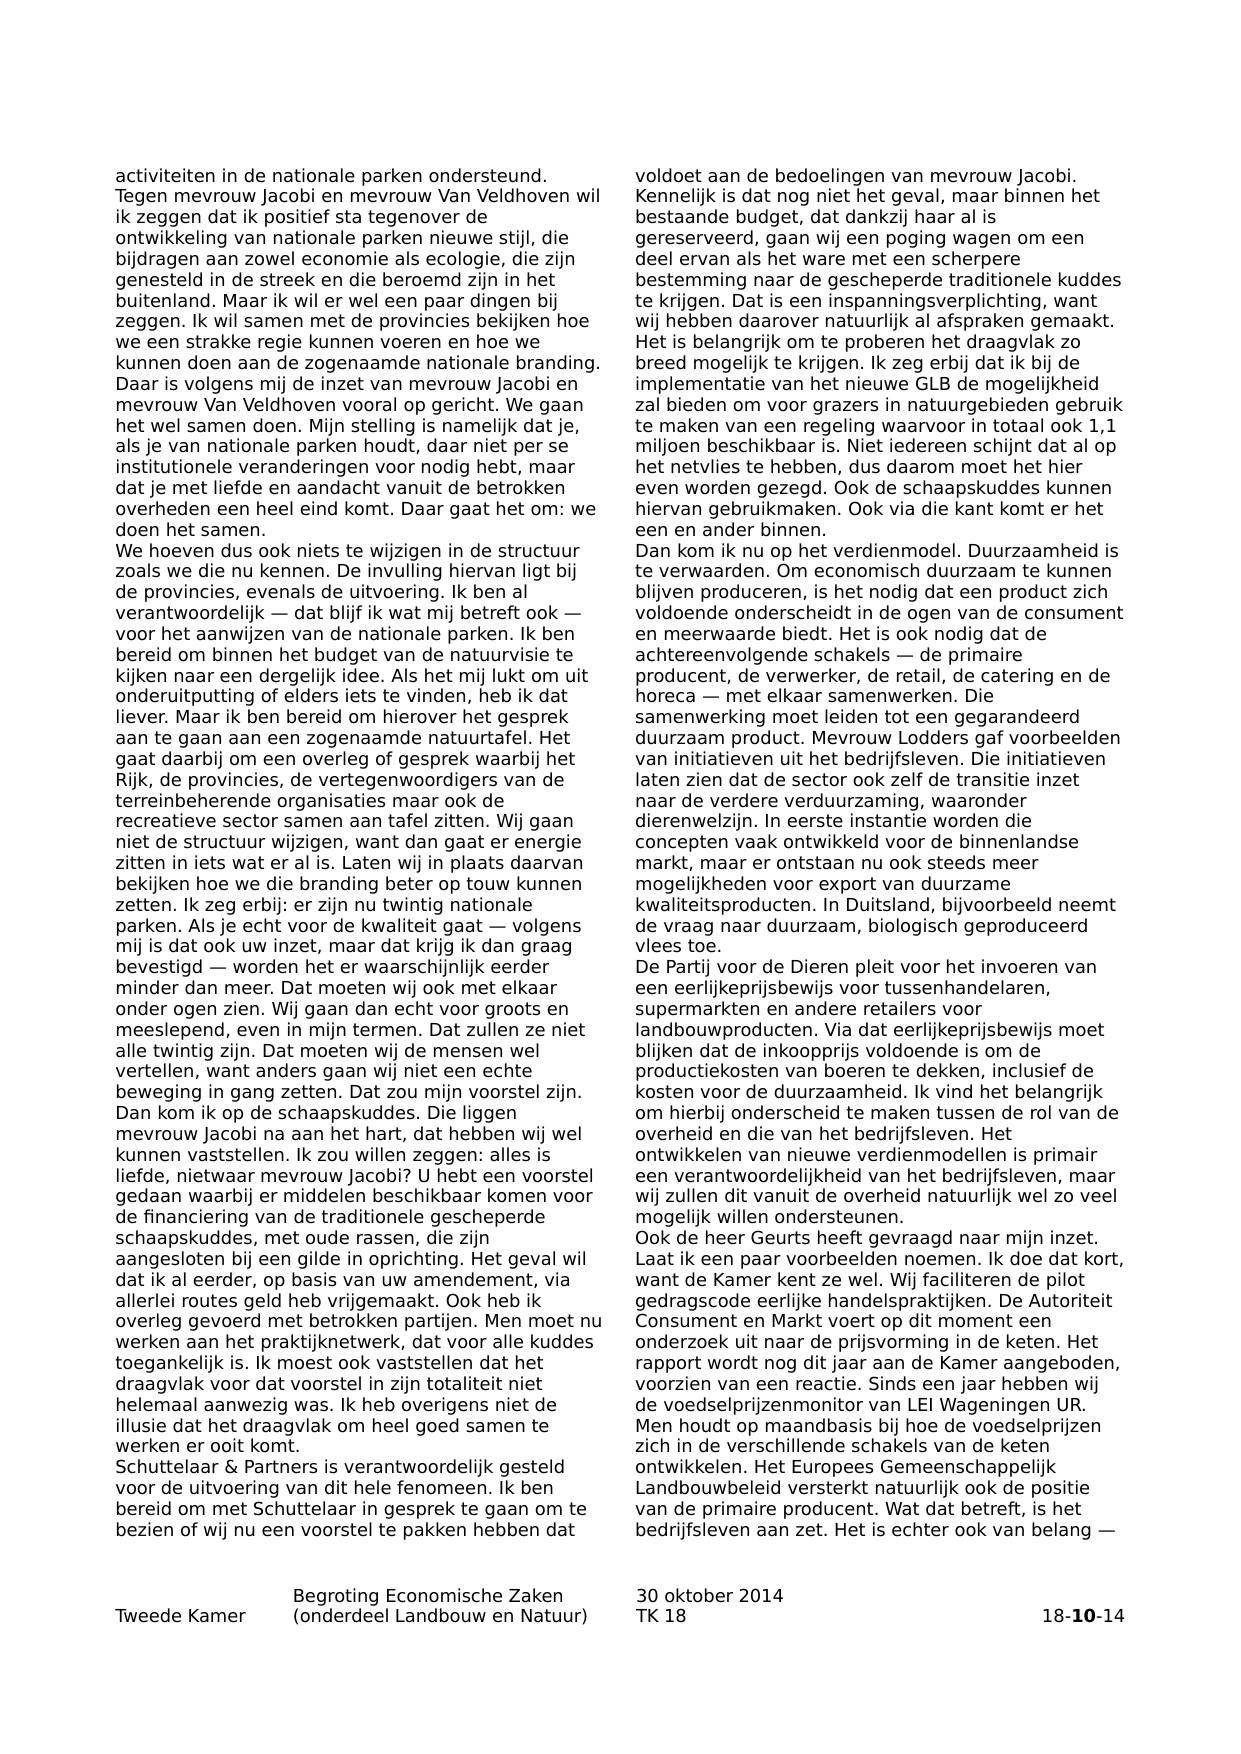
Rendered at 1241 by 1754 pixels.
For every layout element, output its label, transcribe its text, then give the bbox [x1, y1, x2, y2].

text Ook de heer Geurts heeft gevraagd naar mijn inzet. Laat ik een paar voorbeelden noemen. Ik doe dat kort, want de Kamer kent ze wel. Wij faciliteren de pilot gedragscode eerlijke handelspraktijken. De Autoriteit Consument en Markt voert op dit moment een onderzoek uit naar de prijsvorming in de keten. Het rapport wordt nog dit jaar aan de Kamer aangeboden, voorzien van een reactie. Sinds een jaar hebben wij de voedselprijzenmonitor van LEI Wageningen UR. Men houdt op maandbasis bij hoe de voedselprijzen zich in de verschillende schakels van de keten ontwikkelen. Het Europees Gemeenschappelijk Landbouwbeleid versterkt natuurlijk ook de positie van de primaire producent. Wat dat betreft, is het bedrijfsleven aan zet. Het is echter ook van belang — [635, 1228, 1125, 1540]
text We hoeven dus ook niets te wijzigen in de structuur zoals we die nu kennen. De invulling hiervan ligt bij de provincies, evenals de uitvoering. Ik ben al verantwoordelijk — dat blijf ik wat mij betreft ook — voor het aanwijzen van de nationale parken. Ik ben bereid om binnen het budget van de natuurvisie te kijken naar een dergelijk idee. Als het mij lukt om uit onderuitputting of elders iets te vinden, heb ik dat liever. Maar ik ben bereid om hierover het gesprek aan te gaan aan een zogenaamde natuurtafel. Het gaat daarbij om een overleg of gesprek waarbij het Rijk, de provincies, de vertegenwoordigers van de terreinbeherende organisaties maar ook de recreatieve sector samen aan tafel zitten. Wij gaan niet de structuur wijzigen, want dan gaat er energie zitten in iets wat er al is. Laten wij in plaats daarvan bekijken hoe we die branding beter op touw kunnen zetten. Ik zeg erbij: er zijn nu twintig nationale parken. Als je echt voor de kwaliteit gaat — volgens mij is dat ook uw inzet, maar dat krijg ik dan graag bevestigd — worden het er waarschijnlijk eerder minder dan meer. Dat moeten wij ook met elkaar onder ogen zien. Wij gaan dan echt voor groots en meeslepend, even in mijn termen. Dat zullen ze niet alle twintig zijn. Dat moeten wij de mensen wel vertellen, want anders gaan wij niet een echte beweging in gang zetten. Dat zou mijn voorstel zijn. [115, 540, 605, 1103]
text Tegen mevrouw Jacobi en mevrouw Van Veldhoven wil ik zeggen dat ik positief sta tegenover de ontwikkeling van nationale parken nieuwe stijl, die bijdragen aan zowel economie als ecologie, die zijn genesteld in de streek en die beroemd zijn in het buitenland. Maar ik wil er wel een paar dingen bij zeggen. Ik wil samen met de provincies bekijken hoe we een strakke regie kunnen voeren en hoe we kunnen doen aan de zogenaamde nationale branding. Daar is volgens mij de inzet van mevrouw Jacobi en mevrouw Van Veldhoven vooral op gericht. We gaan het wel samen doen. Mijn stelling is namelijk dat je, als je van nationale parken houdt, daar niet per se institutionele veranderingen voor nodig hebt, maar dat je met liefde en aandacht vanuit de betrokken overheden een heel eind komt. Daar gaat het om: we doen het samen. [115, 186, 605, 540]
text Dan kom ik op de schaapskuddes. Die liggen mevrouw Jacobi na aan het hart, dat hebben wij wel kunnen vaststellen. Ik zou willen zeggen: alles is liefde, nietwaar mevrouw Jacobi? U hebt een voorstel gedaan waarbij er middelen beschikbaar komen voor de financiering van de traditionele gescheperde schaapskuddes, met oude rassen, die zijn aangesloten bij een gilde in oprichting. Het geval wil dat ik al eerder, op basis van uw amendement, via allerlei routes geld heb vrijgemaakt. Ook heb ik overleg gevoerd met betrokken partijen. Men moet nu werken aan het praktijknetwerk, dat voor alle kuddes toegankelijk is. Ik moest ook vaststellen dat het draagvlak voor dat voorstel in zijn totaliteit niet helemaal aanwezig was. Ik heb overigens niet de illusie dat het draagvlak om heel goed samen te werken er ooit komt. [115, 1103, 605, 1457]
text voldoet aan de bedoelingen van mevrouw Jacobi. Kennelijk is dat nog niet het geval, maar binnen het bestaande budget, dat dankzij haar al is gereserveerd, gaan wij een poging wagen om een deel ervan als het ware met een scherpere bestemming naar de gescheperde traditionele kuddes te krijgen. Dat is een inspanningsverplichting, want wij hebben daarover natuurlijk al afspraken gemaakt. Het is belangrijk om te proberen het draagvlak zo breed mogelijk te krijgen. Ik zeg erbij dat ik bij de implementatie van het nieuwe GLB de mogelijkheid zal bieden om voor grazers in natuurgebieden gebruik te maken van een regeling waarvoor in totaal ook 1,1 miljoen beschikbaar is. Niet iedereen schijnt dat al op het netvlies te hebben, dus daarom moet het hier even worden gezegd. Ook de schaapskuddes kunnen hiervan gebruikmaken. Ook via die kant komt er het een en ander binnen. [635, 165, 1125, 540]
text activiteiten in de nationale parken ondersteund. [115, 165, 605, 186]
text Schuttelaar & Partners is verantwoordelijk gesteld voor de uitvoering van dit hele fenomeen. Ik ben bereid om met Schuttelaar in gesprek te gaan om te bezien of wij nu een voorstel te pakken hebben dat [115, 1457, 605, 1540]
text Dan kom ik nu op het verdienmodel. Duurzaamheid is te verwaarden. Om economisch duurzaam te kunnen blijven produceren, is het nodig dat een product zich voldoende onderscheidt in de ogen van de consument en meerwaarde biedt. Het is ook nodig dat de achtereenvolgende schakels — de primaire producent, de verwerker, de retail, de catering en de horeca — met elkaar samenwerken. Die samenwerking moet leiden tot een gegarandeerd duurzaam product. Mevrouw Lodders gaf voorbeelden van initiatieven uit het bedrijfsleven. Die initiatieven laten zien dat de sector ook zelf de transitie inzet naar de verdere verduurzaming, waaronder dierenwelzijn. In eerste instantie worden die concepten vaak ontwikkeld voor de binnenlandse markt, maar er ontstaan nu ook steeds meer mogelijkheden voor export van duurzame kwaliteitsproducten. In Duitsland, bijvoorbeeld neemt de vraag naar duurzaam, biologisch geproduceerd vlees toe. [635, 540, 1125, 957]
text De Partij voor de Dieren pleit voor het invoeren van een eerlijkeprijsbewijs voor tussenhandelaren, supermarkten en andere retailers voor landbouwproducten. Via dat eerlijkeprijsbewijs moet blijken dat de inkoopprijs voldoende is om de productiekosten van boeren te dekken, inclusief de kosten voor de duurzaamheid. Ik vind het belangrijk om hierbij onderscheid te maken tussen de rol van de overheid en die van het bedrijfsleven. Het ontwikkelen van nieuwe verdienmodellen is primair een verantwoordelijkheid van het bedrijfsleven, maar wij zullen dit vanuit de overheid natuurlijk wel zo veel mogelijk willen ondersteunen. [635, 957, 1125, 1228]
